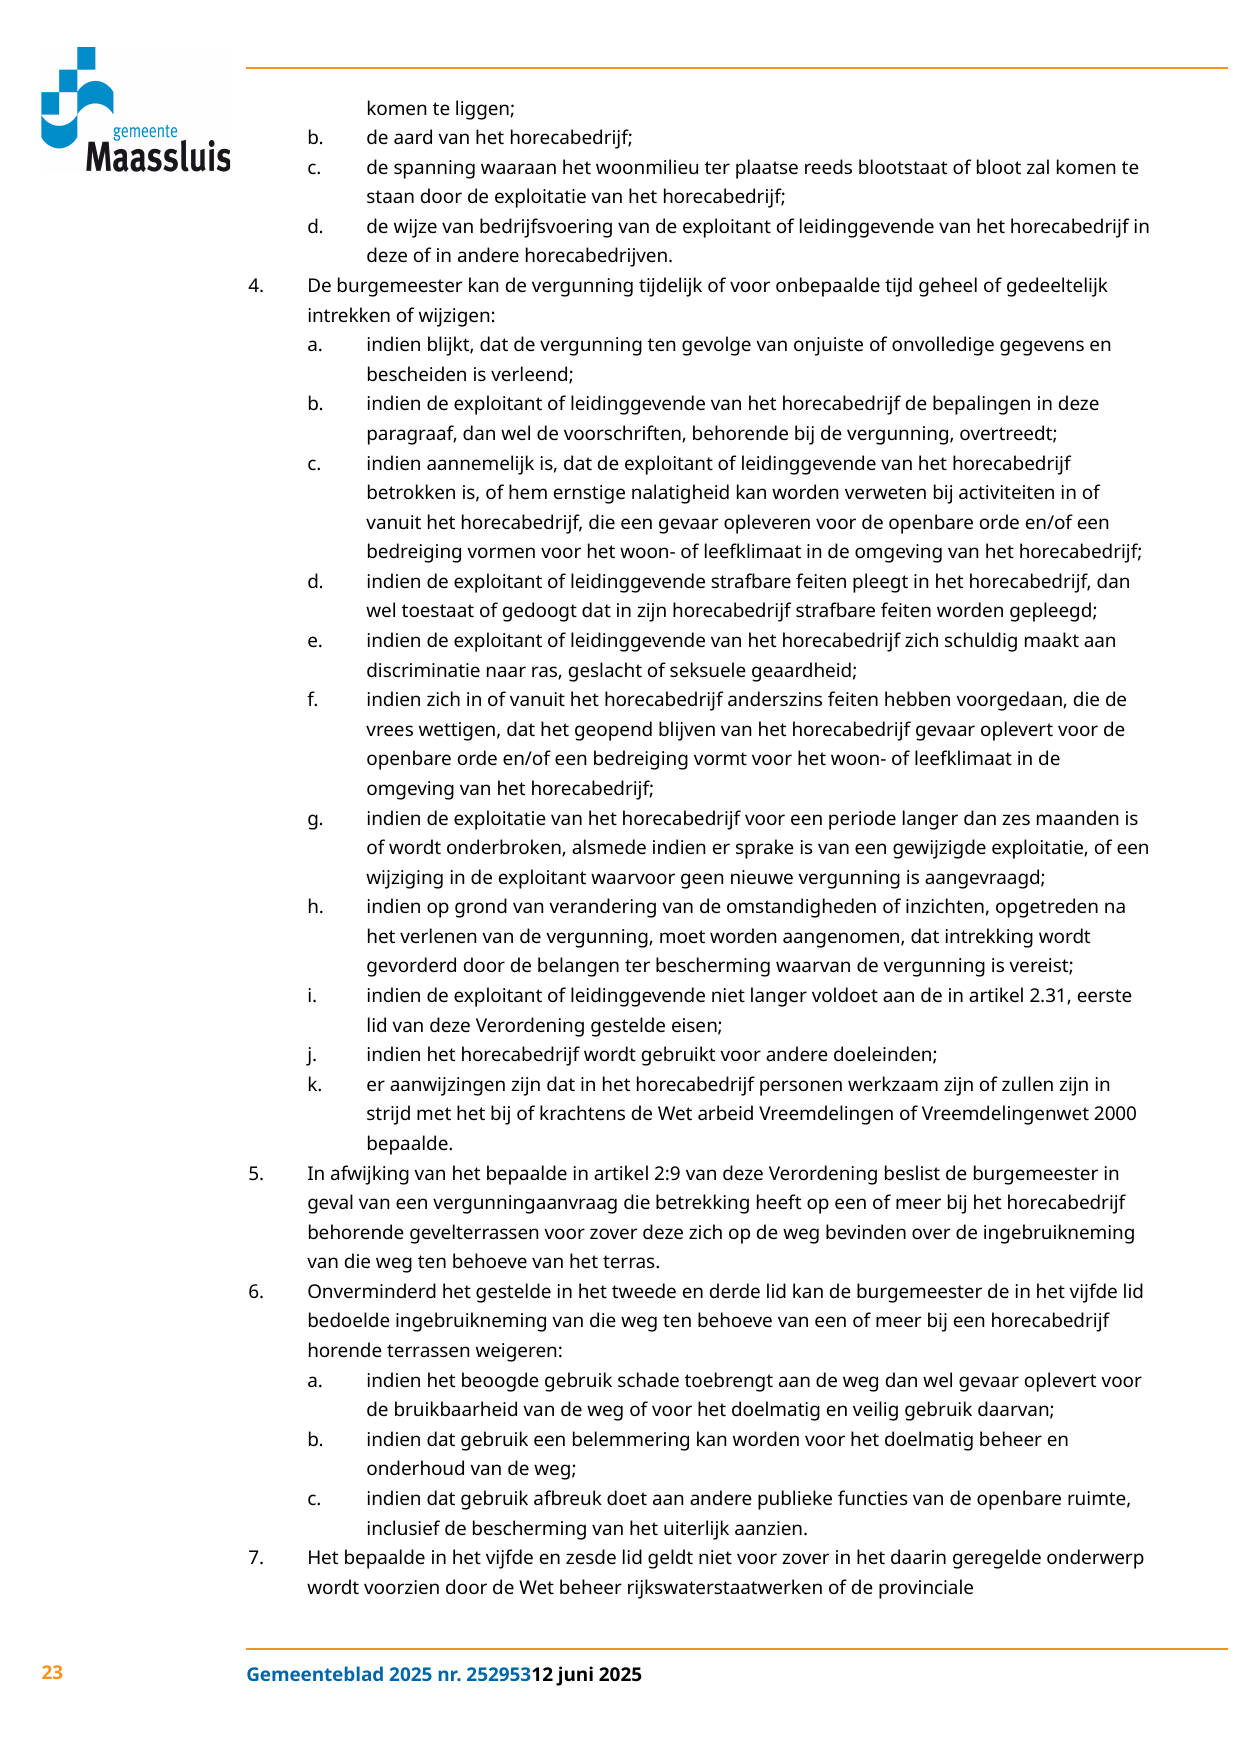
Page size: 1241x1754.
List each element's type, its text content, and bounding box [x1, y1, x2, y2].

list indien dat gebruik afbreuk doet aan andere publieke functies van de openbare ruimte, inclusief de bescherming van het uiterlijk aanzien. [307, 1485, 1152, 1541]
list indien blijkt, dat de vergunning ten gevolge van onjuiste of onvolledige gegevens en bescheiden is verleend; [307, 331, 1152, 387]
list indien zich in of vanuit het horecabedrijf anderszins feiten hebben voorgedaan, die de vrees wettigen, dat het geopend blijven van het horecabedrijf gevaar oplevert voor de openbare orde en/of een bedreiging vormt voor het woon- of leefklimaat in de omgeving van het horecabedrijf; [307, 686, 1152, 801]
list indien de exploitatie van het horecabedrijf voor een periode langer dan zes maanden is of wordt onderbroken, alsmede indien er sprake is van een gewijzigde exploitatie, of een wijziging in de exploitant waarvoor geen nieuwe vergunning is aangevraagd; [307, 805, 1152, 890]
list In afwijking van het bepaalde in artikel 2:9 van deze Verordening beslist de burgemeester in geval van een vergunningaanvraag die betrekking heeft op een of meer bij het horecabedrijf behorende gevelterrassen voor zover deze zich op de weg bevinden over de ingebruikneming van die weg ten behoeve van het terras. [248, 1160, 1152, 1274]
list indien de exploitant of leidinggevende van het horecabedrijf zich schuldig maakt aan discriminatie naar ras, geslacht of seksuele geaardheid; [307, 627, 1152, 683]
list er aanwijzingen zijn dat in het horecabedrijf personen werkzaam zijn of zullen zijn in strijd met het bij of krachtens de Wet arbeid Vreemdelingen of Vreemdelingenwet 2000 bepaalde. [307, 1071, 1152, 1156]
list indien de exploitant of leidinggevende van het horecabedrijf de bepalingen in deze paragraaf, dan wel de voorschriften, behorende bij de vergunning, overtreedt; [307, 391, 1152, 446]
list indien dat gebruik een belemmering kan worden voor het doelmatig beheer en onderhoud van de weg; [307, 1426, 1152, 1481]
list De burgemeester kan de vergunning tijdelijk of voor onbepaalde tijd geheel of gedeeltelijk intrekken of wijzigen: [248, 272, 1152, 328]
list de wijze van bedrijfsvoering van de exploitant of leidinggevende van het horecabedrijf in deze of in andere horecabedrijven. [307, 213, 1152, 268]
list indien het horecabedrijf wordt gebruikt voor andere doeleinden; [307, 1041, 1152, 1067]
list komen te liggen; [307, 95, 1152, 121]
list Het bepaalde in het vijfde en zesde lid geldt niet voor zover in het daarin geregelde onderwerp wordt voorzien door de Wet beheer rijkswaterstaatwerken of de provinciale [248, 1544, 1152, 1600]
list Onverminderd het gestelde in het tweede en derde lid kan de burgemeester de in het vijfde lid bedoelde ingebruikneming van die weg ten behoeve van een of meer bij een horecabedrijf horende terrassen weigeren: [248, 1278, 1152, 1363]
list indien op grond van verandering van de omstandigheden of inzichten, opgetreden na het verlenen van de vergunning, moet worden aangenomen, dat intrekking wordt gevorderd door de belangen ter bescherming waarvan de vergunning is vereist; [307, 893, 1152, 978]
list indien de exploitant of leidinggevende strafbare feiten pleegt in het horecabedrijf, dan wel toestaat of gedoogt dat in zijn horecabedrijf strafbare feiten worden gepleegd; [307, 568, 1152, 623]
list de spanning waaraan het woonmilieu ter plaatse reeds blootstaat of bloot zal komen te staan door de exploitatie van het horecabedrijf; [307, 154, 1152, 209]
picture [41, 47, 77, 92]
list indien de exploitant of leidinggevende niet langer voldoet aan de in artikel 2.31, eerste lid van deze Verordening gestelde eisen; [307, 982, 1152, 1038]
list indien aannemelijk is, dat de exploitant of leidinggevende van het horecabedrijf betrokken is, of hem ernstige nalatigheid kan worden verweten bij activiteiten in of vanuit het horecabedrijf, die een gevaar opleveren voor de openbare orde en/of een bedreiging vormen voor het woon- of leefklimaat in de omgeving van het horecabedrijf; [307, 450, 1152, 564]
picture [41, 47, 231, 172]
list de aard van het horecabedrijf; [307, 124, 1152, 150]
list indien het beoogde gebruik schade toebrengt aan de weg dan wel gevaar oplevert voor de bruikbaarheid van de weg of voor het doelmatig en veilig gebruik daarvan; [307, 1367, 1152, 1422]
